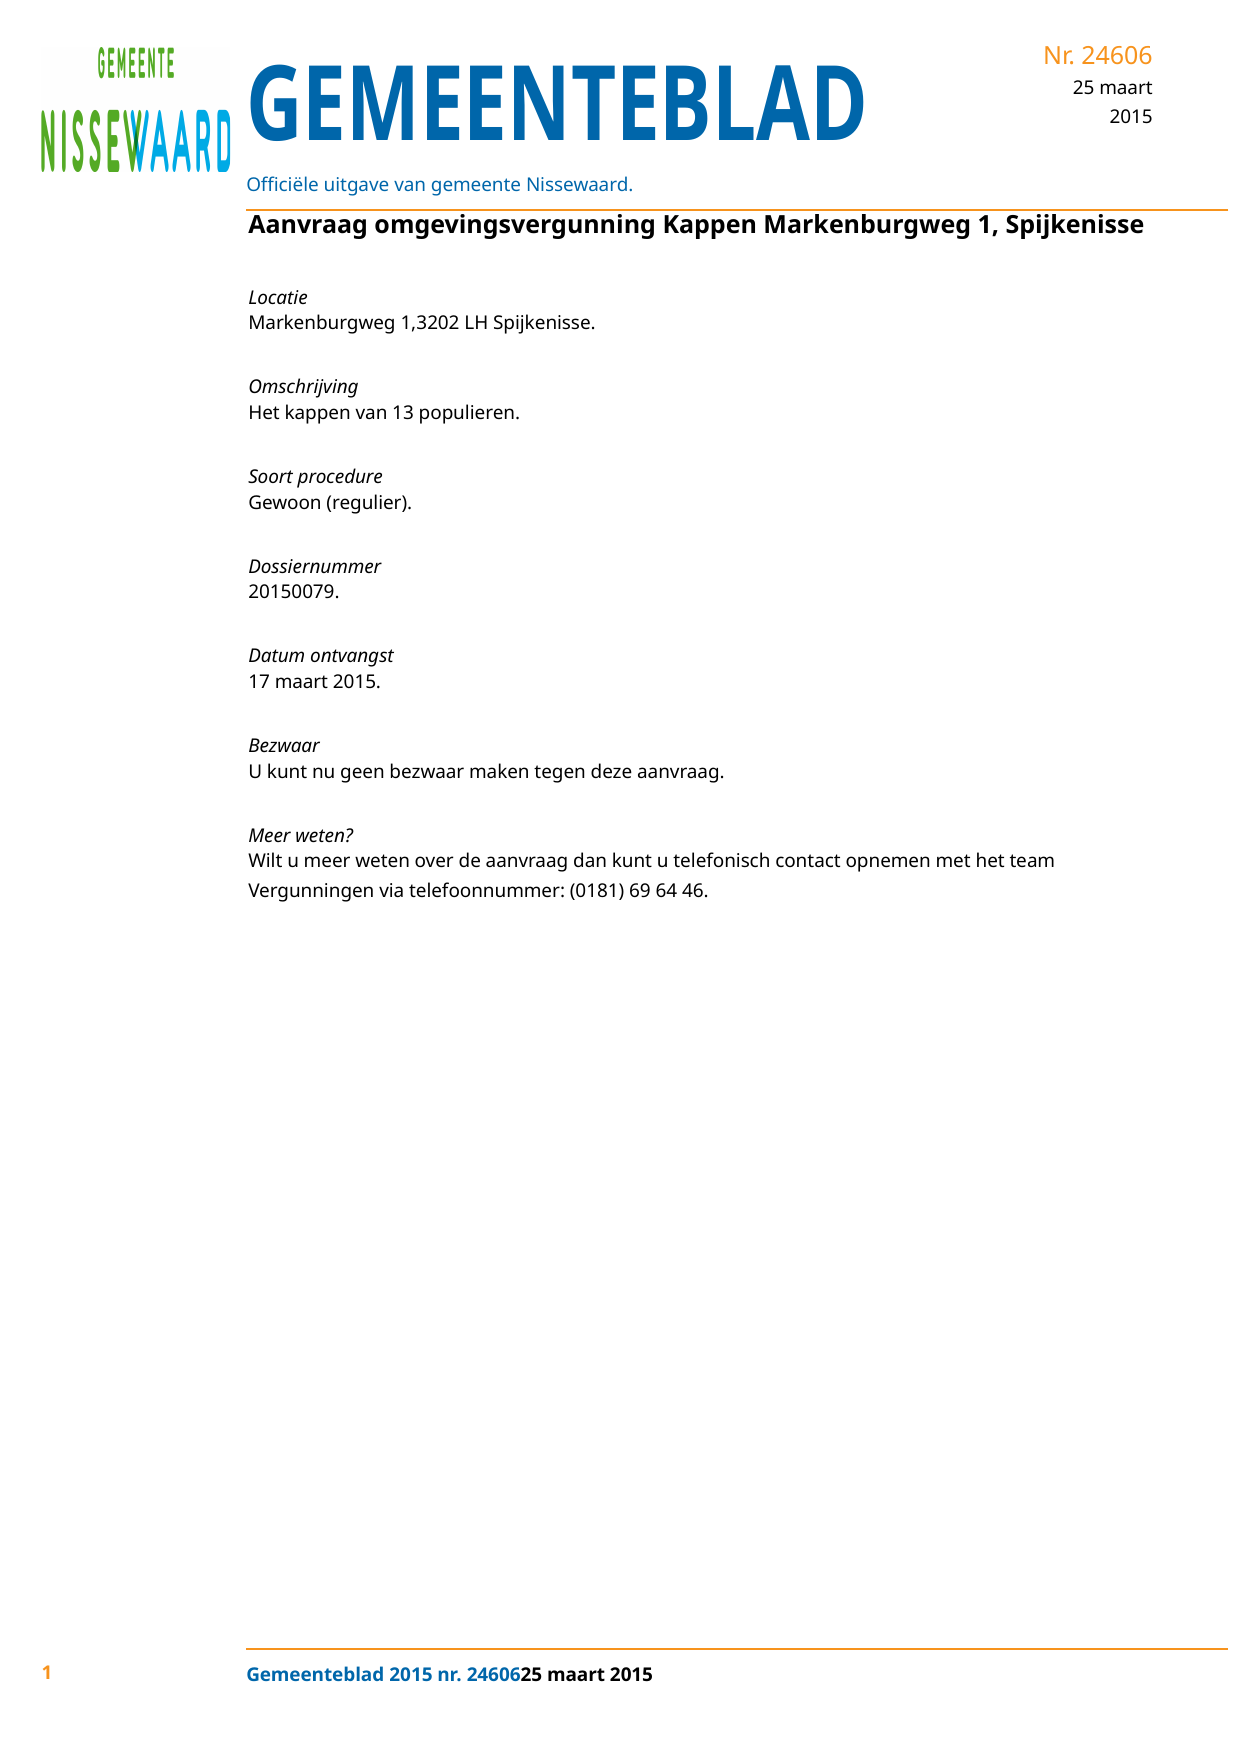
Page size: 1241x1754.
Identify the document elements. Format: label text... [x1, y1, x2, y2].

picture [201, 122, 206, 138]
picture [176, 157, 187, 172]
text 17 maart 2015. [248, 668, 1152, 694]
picture [41, 47, 231, 172]
text Bezwaar [248, 732, 1152, 758]
text Soort procedure [248, 463, 1152, 489]
text Meer weten? [248, 822, 1152, 848]
text Wilt u meer weten over de aanvraag dan kunt u telefonisch contact opnemen met het team Vergunningen via telefoonnummer: (0181) 69 64 46. [248, 848, 1152, 903]
text Het kappen van 13 populieren. [248, 399, 1152, 425]
text 20150079. [248, 579, 1152, 604]
text Aanvraag omgevingsvergunning Kappen Markenburgweg 1, Spijkenisse [248, 211, 1152, 241]
text Locatie [248, 284, 1152, 309]
text Gewoon (regulier). [248, 489, 1152, 515]
picture [154, 157, 165, 172]
text Dossiernummer [248, 553, 1152, 579]
picture [200, 151, 206, 172]
text Markenburgweg 1,3202 LH Spijkenisse. [248, 309, 1152, 335]
text U kunt nu geen bezwaar maken tegen deze aanvraag. [248, 758, 1152, 784]
text Omschrijving [248, 373, 1152, 399]
text Datum ontvangst [248, 643, 1152, 668]
picture [222, 122, 227, 160]
